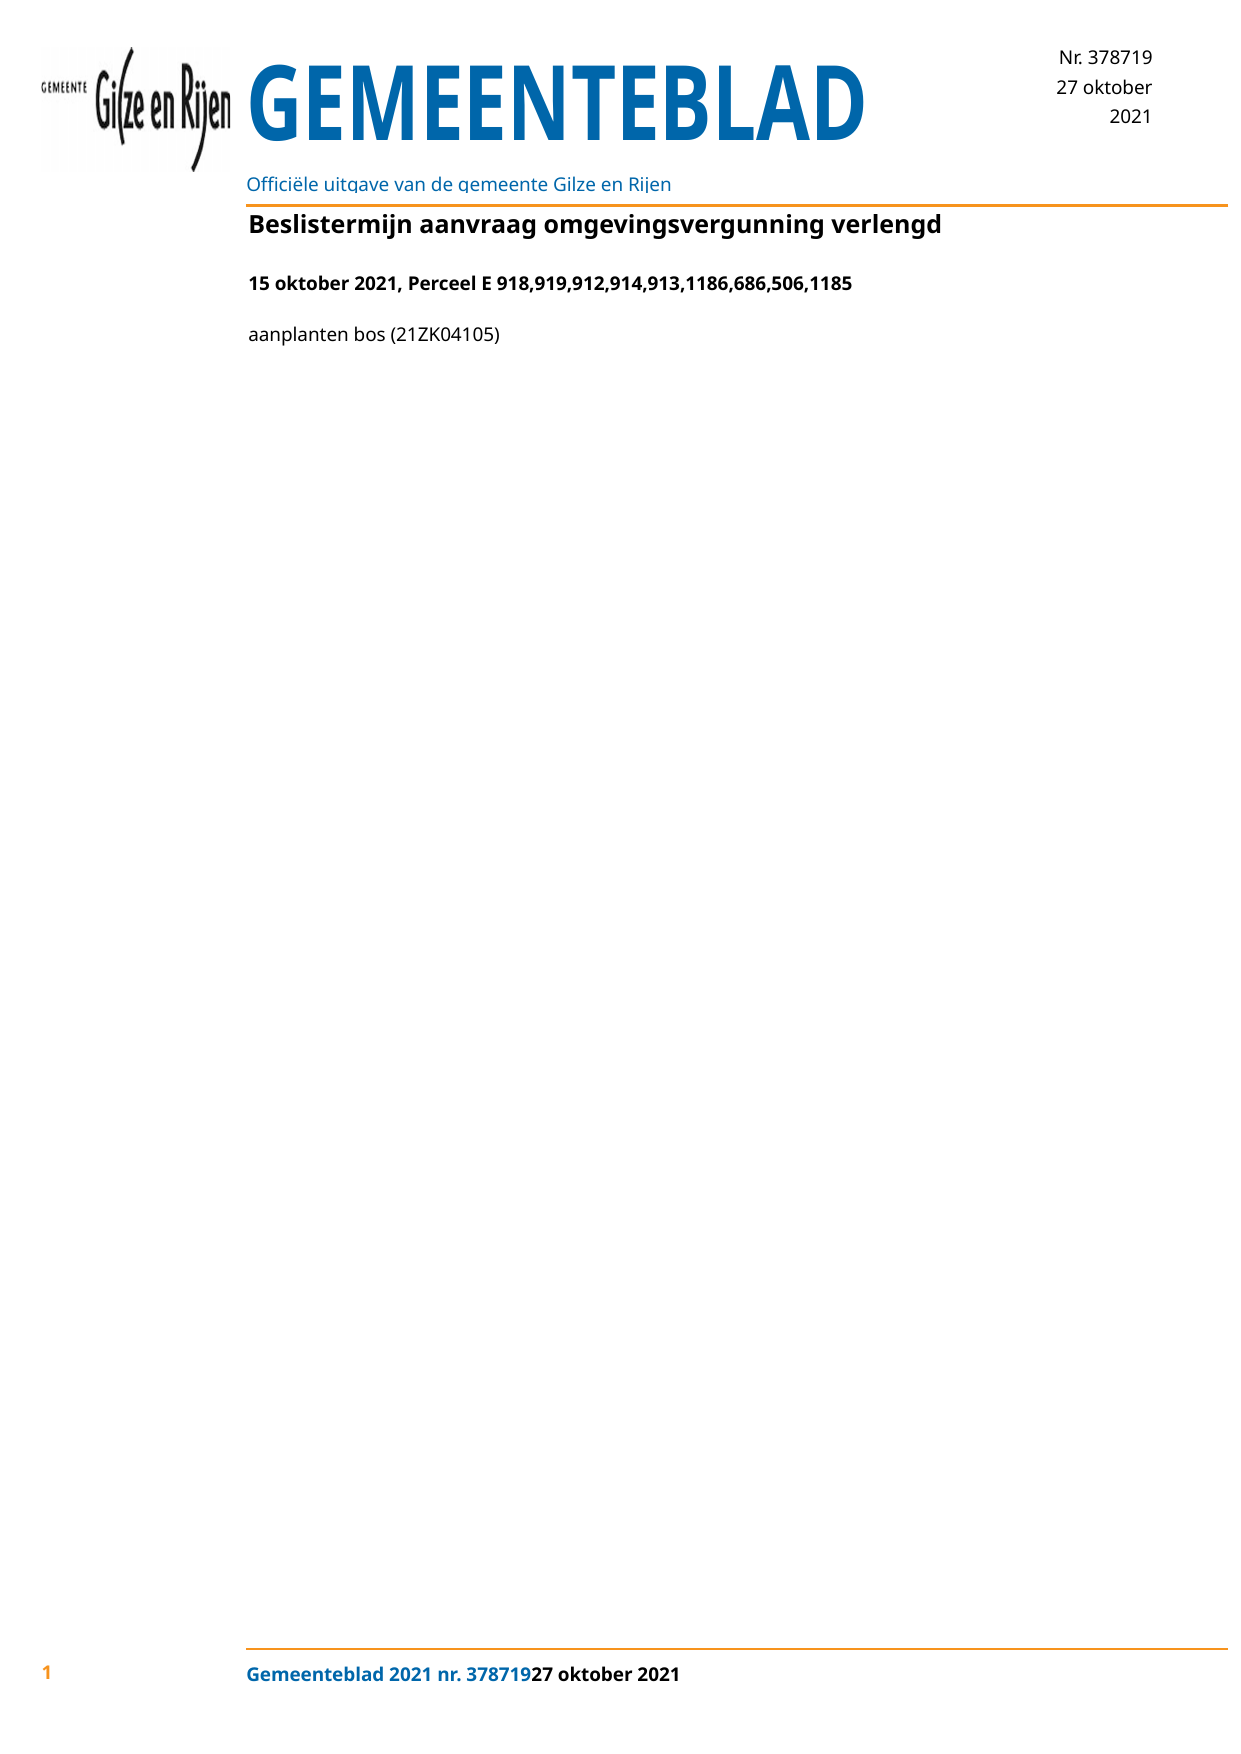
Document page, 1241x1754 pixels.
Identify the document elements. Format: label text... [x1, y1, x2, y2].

picture [41, 47, 231, 172]
text Beslistermijn aanvraag omgevingsvergunning verlengd [248, 207, 1152, 241]
text 15 oktober 2021, Perceel E 918,919,912,914,913,1186,686,506,1185 [248, 270, 1152, 296]
text aanplanten bos (21ZK04105) [248, 321, 1152, 346]
